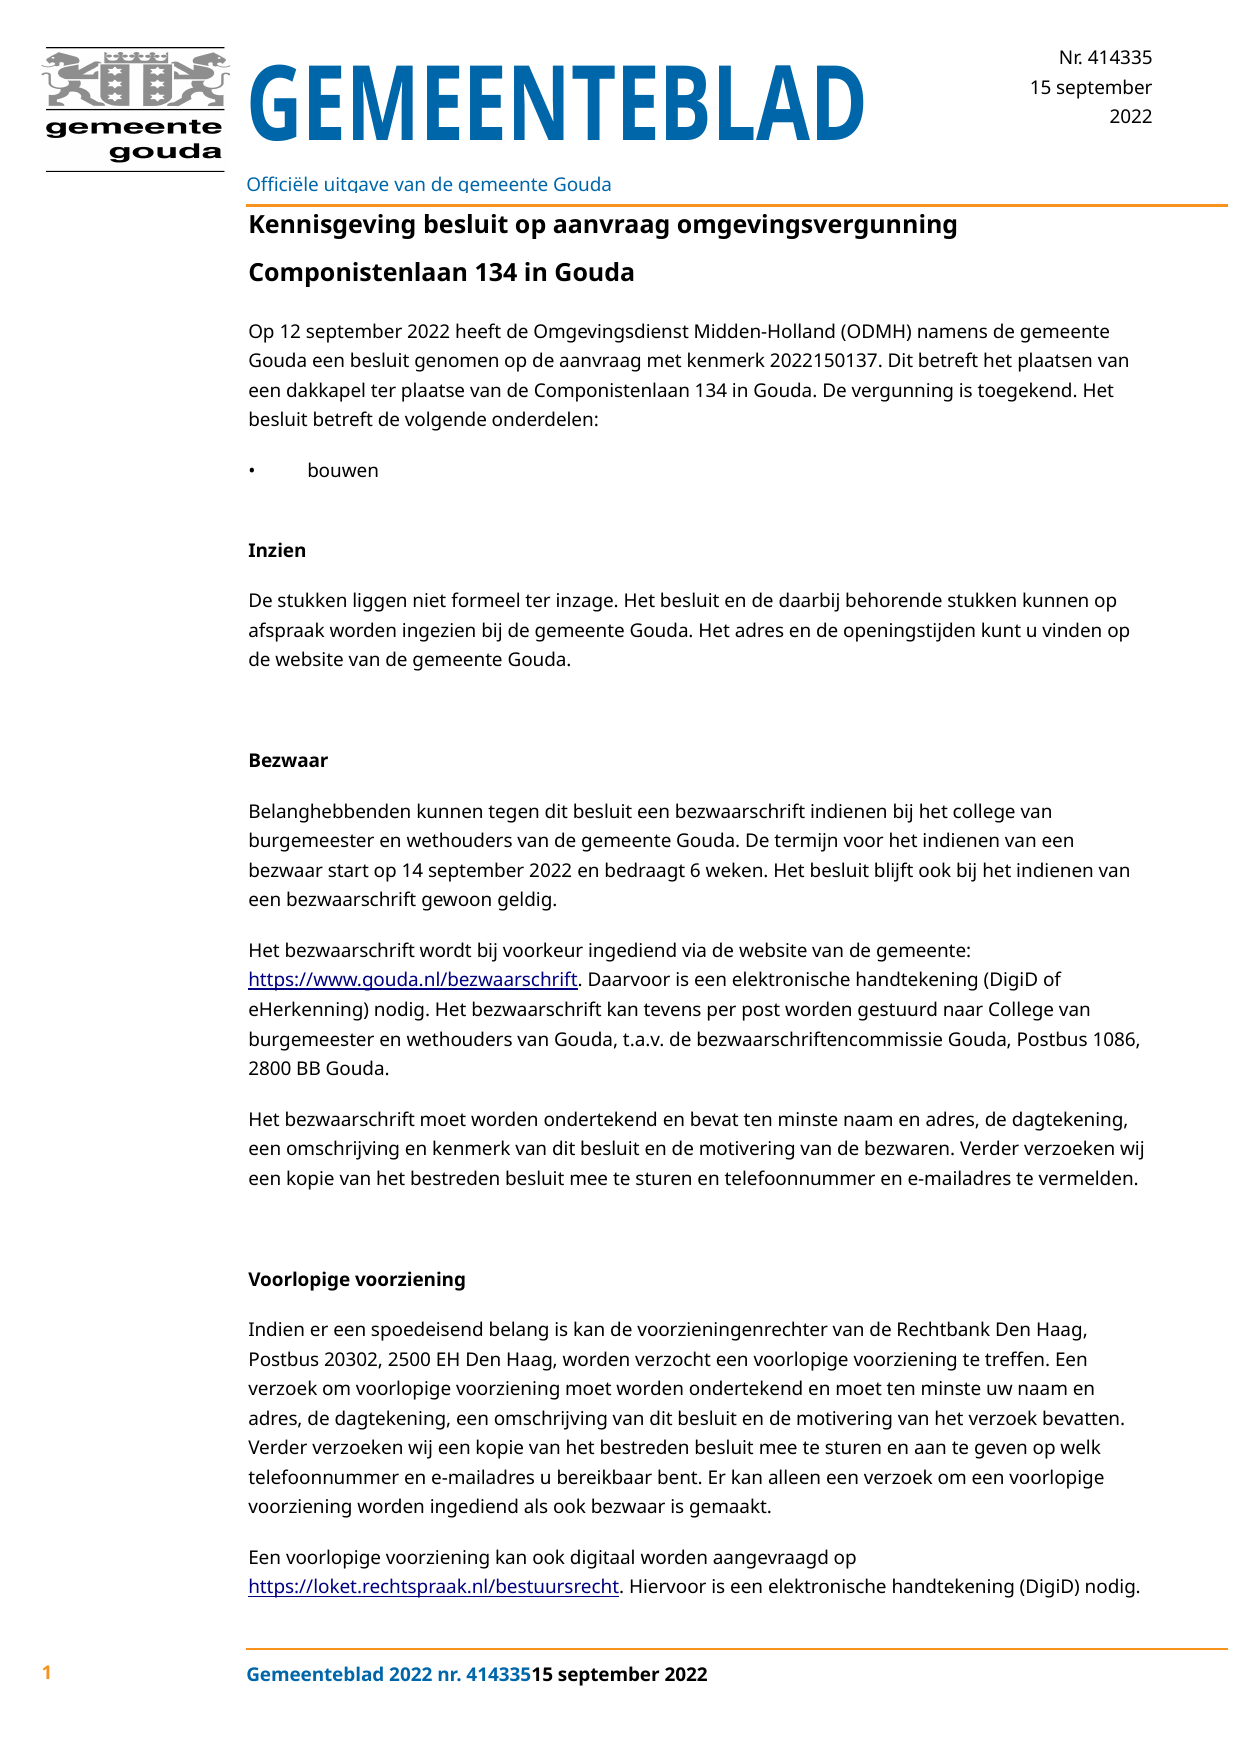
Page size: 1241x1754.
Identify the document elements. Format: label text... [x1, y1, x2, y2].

text Een voorlopige voorziening kan ook digitaal worden aangevraagd op https://loket.rechtspraak.nl/bestuursrecht. Hiervoor is een elektronische handtekening (DigiD) nodig. [248, 1544, 1152, 1599]
text Inzien [248, 537, 1152, 563]
text Het bezwaarschrift moet worden ondertekend en bevat ten minste naam en adres, de dagtekening, een omschrijving en kenmerk van dit besluit en de motivering van de bezwaren. Verder verzoeken wij een kopie van het bestreden besluit mee te sturen en telefoonnummer en e-mailadres te vermelden. [248, 1106, 1152, 1191]
text Op 12 september 2022 heeft de Omgevingsdienst Midden-Holland (ODMH) namens de gemeente Gouda een besluit genomen op de aanvraag met kenmerk 2022150137. Dit betreft het plaatsen van een dakkapel ter plaatse van de Componistenlaan 134 in Gouda. De vergunning is toegekend. Het besluit betreft de volgende onderdelen: [248, 318, 1152, 432]
text Belanghebbenden kunnen tegen dit besluit een bezwaarschrift indienen bij het college van burgemeester en wethouders van de gemeente Gouda. De termijn voor het indienen van een bezwaar start op 14 september 2022 en bedraagt 6 weken. Het besluit blijft ook bij het indienen van een bezwaarschrift gewoon geldig. [248, 798, 1152, 912]
list bouwen [248, 457, 1152, 483]
text Het bezwaarschrift wordt bij voorkeur ingediend via de website van de gemeente: https://www.gouda.nl/bezwaarschrift. Daarvoor is een elektronische handtekening (DigiD of eHerkenning) nodig. Het bezwaarschrift kan tevens per post worden gestuurd naar College van burgemeester en wethouders van Gouda, t.a.v. de bezwaarschriftencommissie Gouda, Postbus 1086, 2800 BB Gouda. [248, 937, 1152, 1081]
text Bezwaar [248, 747, 1152, 773]
text De stukken liggen niet formeel ter inzage. Het besluit en de daarbij behorende stukken kunnen op afspraak worden ingezien bij de gemeente Gouda. Het adres en de openingstijden kunt u vinden op de website van de gemeente Gouda. [248, 587, 1152, 672]
text Voorlopige voorziening [248, 1266, 1152, 1292]
text Indien er een spoedeisend belang is kan de voorzieningenrechter van de Rechtbank Den Haag, Postbus 20302, 2500 EH Den Haag, worden verzocht een voorlopige voorziening te treffen. Een verzoek om voorlopige voorziening moet worden ondertekend en moet ten minste uw naam en adres, de dagtekening, een omschrijving van dit besluit en de motivering van het verzoek bevatten. Verder verzoeken wij een kopie van het bestreden besluit mee te sturen en aan te geven op welk telefoonnummer en e-mailadres u bereikbaar bent. Er kan alleen een verzoek om een voorlopige voorziening worden ingediend als ook bezwaar is gemaakt. [248, 1316, 1152, 1519]
text Kennisgeving besluit op aanvraag omgevingsvergunning Componistenlaan 134 in Gouda [248, 207, 1152, 288]
picture [41, 47, 231, 172]
